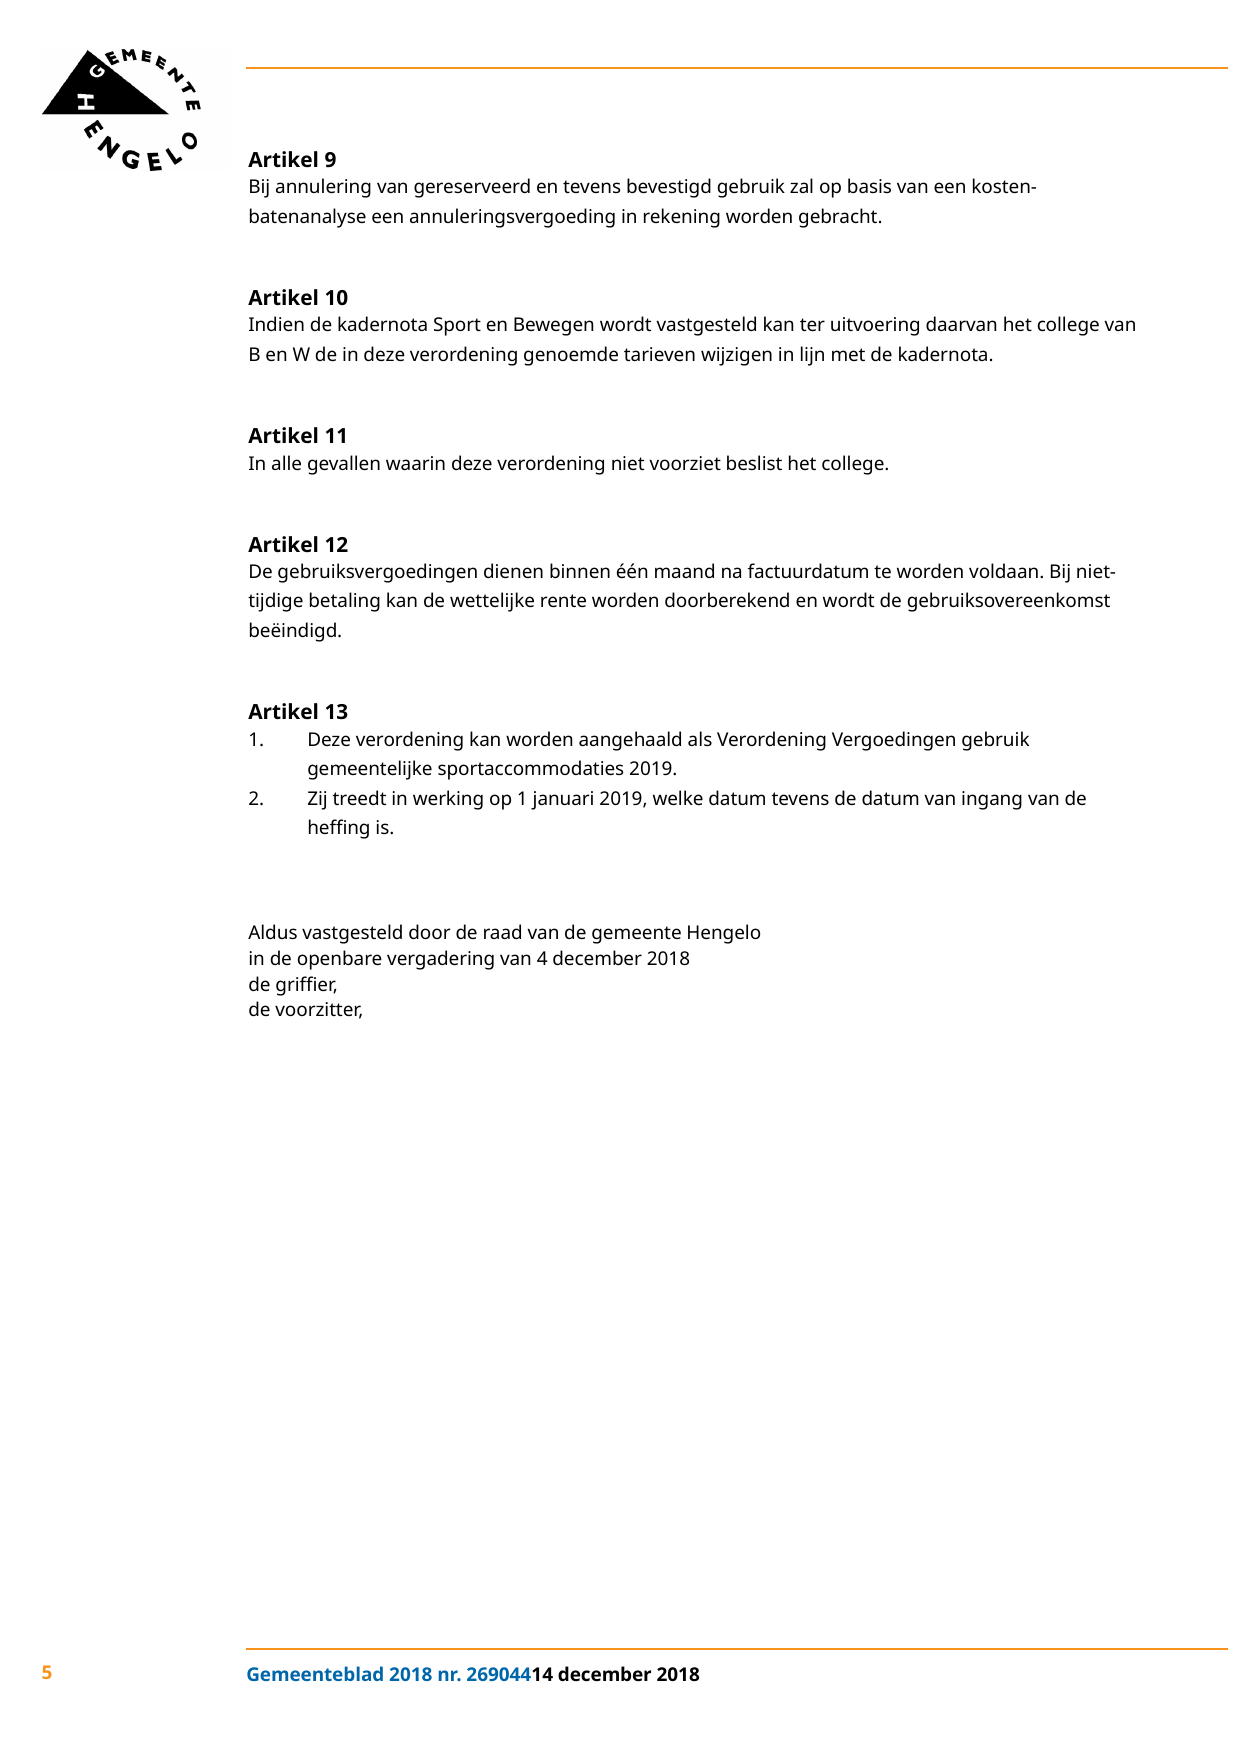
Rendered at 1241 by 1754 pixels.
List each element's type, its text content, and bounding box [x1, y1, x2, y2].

list Zij treedt in werking op 1 januari 2019, welke datum tevens de datum van ingang van de heffing is. [248, 785, 1152, 840]
picture [41, 47, 231, 172]
text de griffier, [248, 971, 1152, 996]
text Bij annulering van gereserveerd en tevens bevestigd gebruik zal op basis van een kosten-batenanalyse een annuleringsvergoeding in rekening worden gebracht. [248, 174, 1152, 229]
text de voorzitter, [248, 996, 1152, 1022]
list Deze verordening kan worden aangehaald als Verordening Vergoedingen gebruik gemeentelijke sportaccommodaties 2019. [248, 726, 1152, 781]
text Artikel 13 [248, 697, 1152, 726]
text Artikel 12 [248, 530, 1152, 558]
text Indien de kadernota Sport en Bewegen wordt vastgesteld kan ter uitvoering daarvan het college van B en W de in deze verordening genoemde tarieven wijzigen in lijn met de kadernota. [248, 312, 1152, 367]
text Aldus vastgesteld door de raad van de gemeente Hengelo [248, 919, 1152, 945]
text Artikel 9 [248, 145, 1152, 174]
text Artikel 11 [248, 421, 1152, 450]
text In alle gevallen waarin deze verordening niet voorziet beslist het college. [248, 450, 1152, 475]
text in de openbare vergadering van 4 december 2018 [248, 945, 1152, 971]
text Artikel 10 [248, 283, 1152, 312]
text De gebruiksvergoedingen dienen binnen één maand na factuurdatum te worden voldaan. Bij niet-tijdige betaling kan de wettelijke rente worden doorberekend en wordt de gebruiksovereenkomst beëindigd. [248, 558, 1152, 643]
